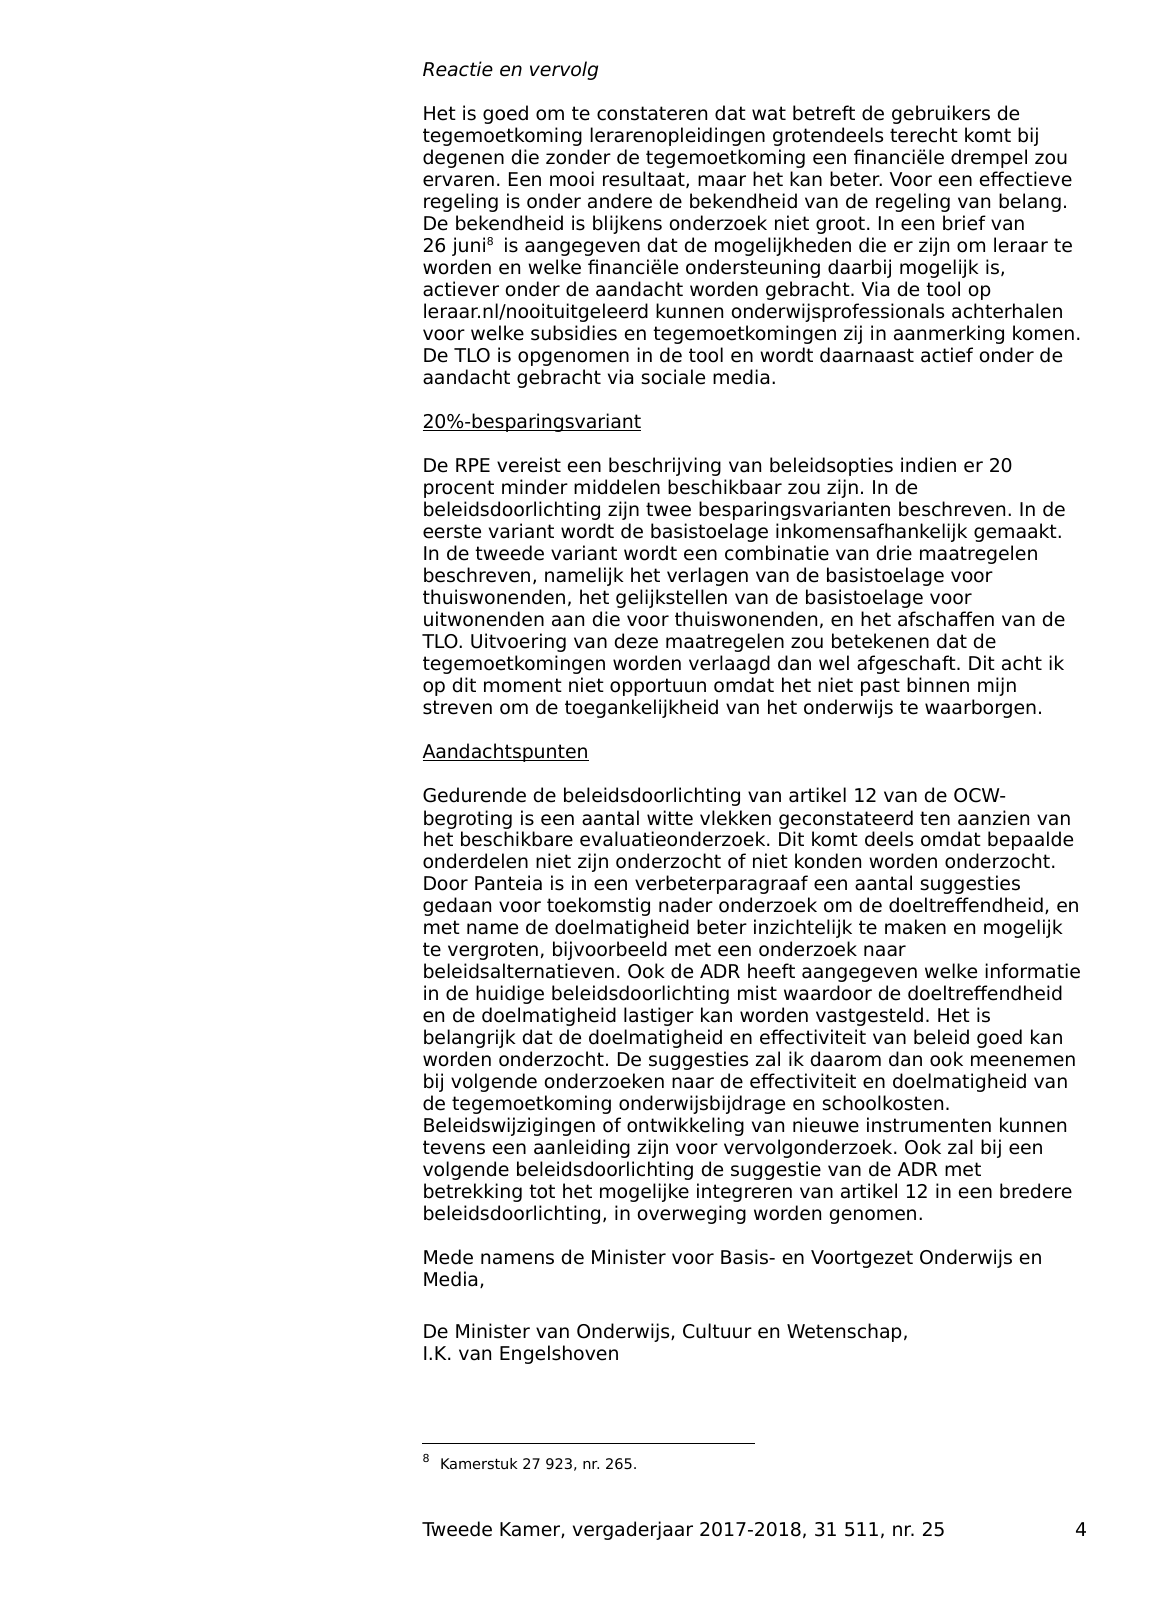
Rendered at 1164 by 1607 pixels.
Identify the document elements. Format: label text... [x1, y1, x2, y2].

text Het is goed om te constateren dat wat betreft de gebruikers de tegemoetkoming lerarenopleidingen grotendeels terecht komt bij degenen die zonder de tegemoetkoming een financiële drempel zou ervaren. Een mooi resultaat, maar het kan beter. Voor een effectieve regeling is onder andere de bekendheid van de regeling van belang. De bekendheid is blijkens onderzoek niet groot. In een brief van 26 juni is aangegeven dat de mogelijkheden die er zijn om leraar te worden en welke financiële ondersteuning daarbij mogelijk is, actiever onder de aandacht worden gebracht. Via de tool op leraar.nl/nooituitgeleerd kunnen onderwijsprofessionals achterhalen voor welke subsidies en tegemoetkomingen zij in aanmerking komen. De TLO is opgenomen in de tool en wordt daarnaast actief onder de aandacht gebracht via sociale media. [422, 103, 1087, 389]
text Kamerstuk 27 923, nr. 265. [422, 1452, 1087, 1474]
subtitle Aandachtspunten [422, 741, 1087, 763]
text Mede namens de Minister voor Basis- en Voortgezet Onderwijs en Media, [422, 1247, 1087, 1291]
subtitle 20%-besparingsvariant [422, 411, 1087, 433]
text De Minister van Onderwijs, Cultuur en Wetenschap, I.K. van Engelshoven [422, 1321, 1087, 1365]
text De RPE vereist een beschrijving van beleidsopties indien er 20 procent minder middelen beschikbaar zou zijn. In de beleidsdoorlichting zijn twee besparingsvarianten beschreven. In de eerste variant wordt de basistoelage inkomensafhankelijk gemaakt. In de tweede variant wordt een combinatie van drie maatregelen beschreven, namelijk het verlagen van de basistoelage voor thuiswonenden, het gelijkstellen van de basistoelage voor uitwonenden aan die voor thuiswonenden, en het afschaffen van de TLO. Uitvoering van deze maatregelen zou betekenen dat de tegemoetkomingen worden verlaagd dan wel afgeschaft. Dit acht ik op dit moment niet opportuun omdat het niet past binnen mijn streven om de toegankelijkheid van het onderwijs te waarborgen. [422, 455, 1087, 719]
subtitle Reactie en vervolg [422, 59, 1087, 81]
text Gedurende de beleidsdoorlichting van artikel 12 van de OCW-begroting is een aantal witte vlekken geconstateerd ten aanzien van het beschikbare evaluatieonderzoek. Dit komt deels omdat bepaalde onderdelen niet zijn onderzocht of niet konden worden onderzocht. Door Panteia is in een verbeterparagraaf een aantal suggesties gedaan voor toekomstig nader onderzoek om de doeltreffendheid, en met name de doelmatigheid beter inzichtelijk te maken en mogelijk te vergroten, bijvoorbeeld met een onderzoek naar beleidsalternatieven. Ook de ADR heeft aangegeven welke informatie in de huidige beleidsdoorlichting mist waardoor de doeltreffendheid en de doelmatigheid lastiger kan worden vastgesteld. Het is belangrijk dat de doelmatigheid en effectiviteit van beleid goed kan worden onderzocht. De suggesties zal ik daarom dan ook meenemen bij volgende onderzoeken naar de effectiviteit en doelmatigheid van de tegemoetkoming onderwijsbijdrage en schoolkosten. Beleidswijzigingen of ontwikkeling van nieuwe instrumenten kunnen tevens een aanleiding zijn voor vervolgonderzoek. Ook zal bij een volgende beleidsdoorlichting de suggestie van de ADR met betrekking tot het mogelijke integreren van artikel 12 in een bredere beleidsdoorlichting, in overweging worden genomen. [422, 785, 1087, 1225]
